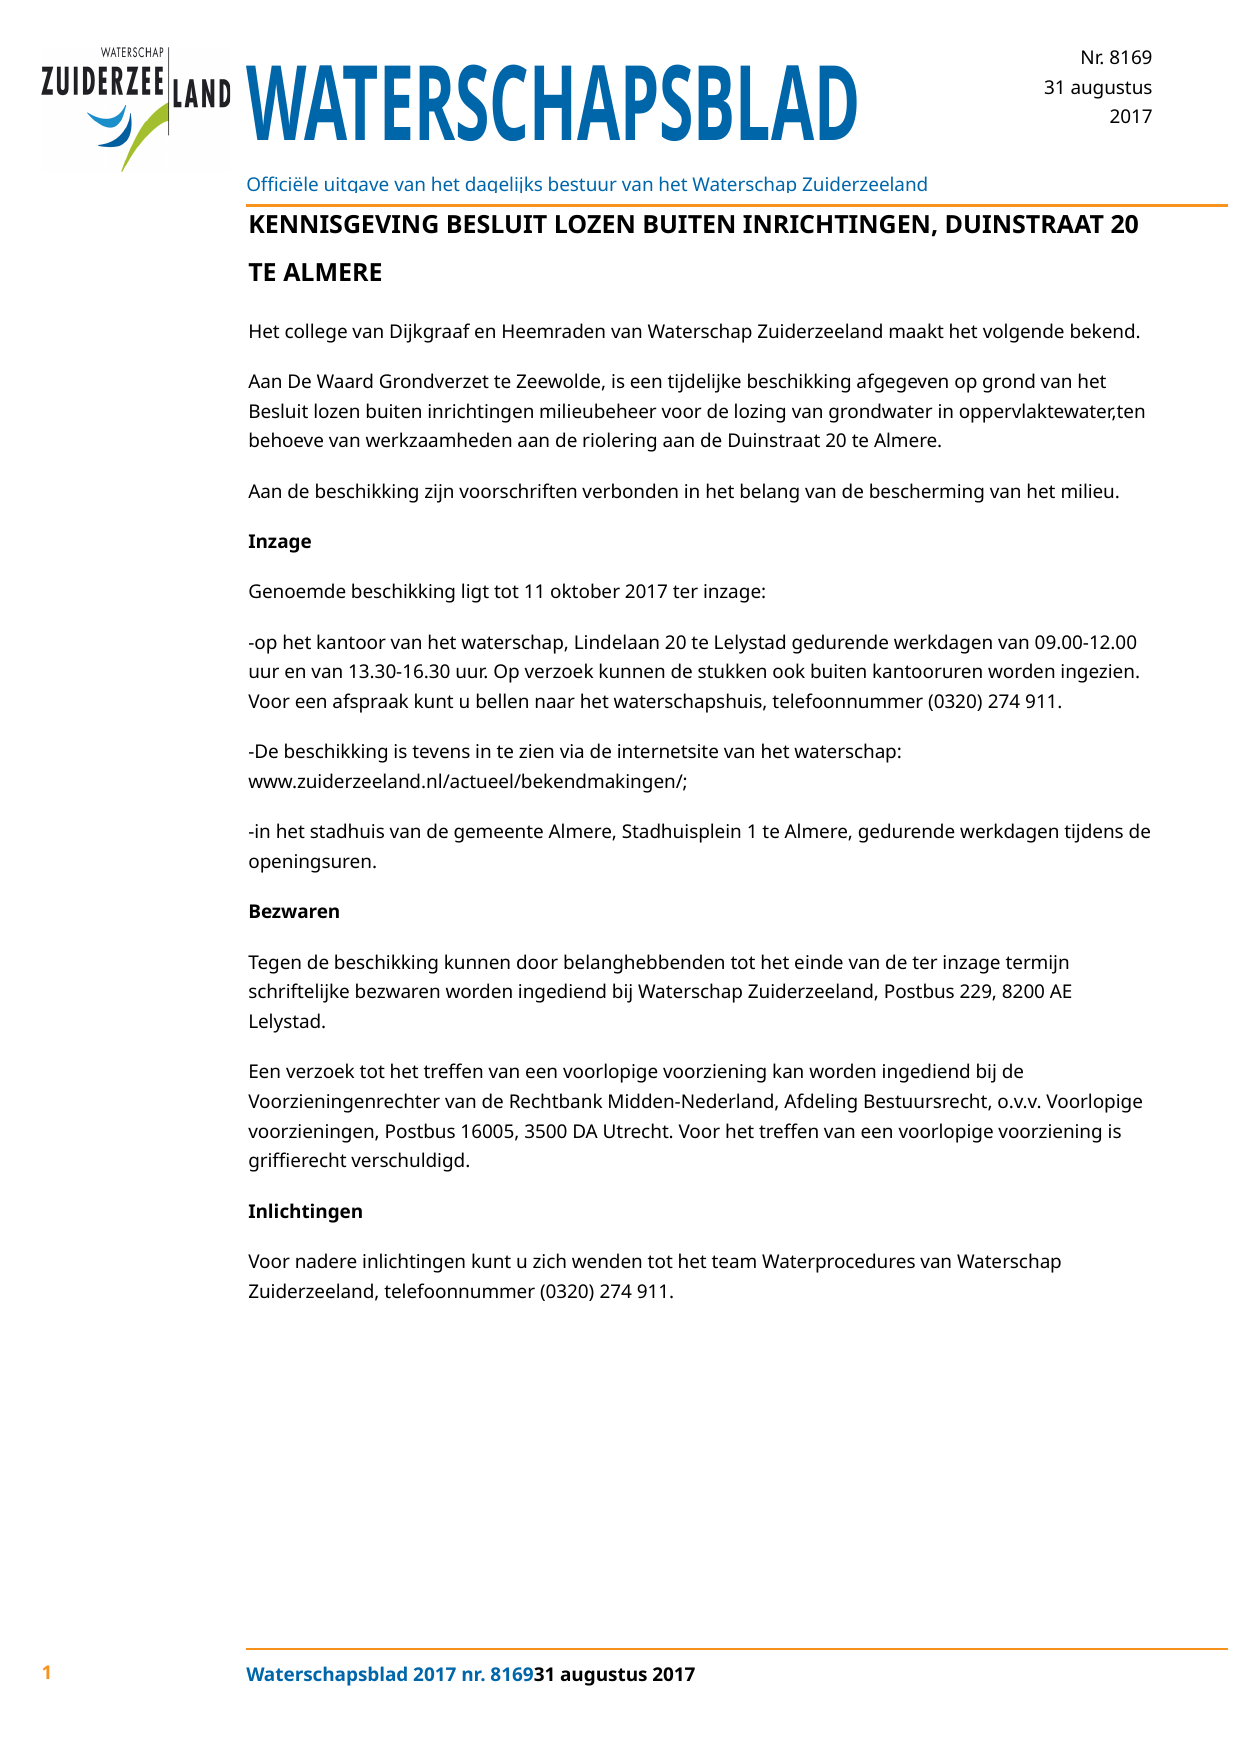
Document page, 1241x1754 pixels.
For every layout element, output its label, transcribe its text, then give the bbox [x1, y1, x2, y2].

text Voor nadere inlichtingen kunt u zich wenden tot het team Waterprocedures van Waterschap Zuiderzeeland, telefoonnummer (0320) 274 911. [248, 1248, 1152, 1304]
text Het college van Dijkgraaf en Heemraden van Waterschap Zuiderzeeland maakt het volgende bekend. [248, 318, 1152, 344]
picture [41, 47, 231, 172]
text -in het stadhuis van de gemeente Almere, Stadhuisplein 1 te Almere, gedurende werkdagen tijdens de openingsuren. [248, 819, 1152, 874]
text Genoemde beschikking ligt tot 11 oktober 2017 ter inzage: [248, 579, 1152, 604]
text Bezwaren [248, 899, 1152, 924]
text Inzage [248, 528, 1152, 554]
text KENNISGEVING BESLUIT LOZEN BUITEN INRICHTINGEN, DUINSTRAAT 20 TE ALMERE [248, 207, 1152, 288]
text Een verzoek tot het treffen van een voorlopige voorziening kan worden ingediend bij de Voorzieningenrechter van de Rechtbank Midden-Nederland, Afdeling Bestuursrecht, o.v.v. Voorlopige voorzieningen, Postbus 16005, 3500 DA Utrecht. Voor het treffen van een voorlopige voorziening is griffierecht verschuldigd. [248, 1059, 1152, 1173]
text Aan de beschikking zijn voorschriften verbonden in het belang van de bescherming van het milieu. [248, 478, 1152, 504]
text Tegen de beschikking kunnen door belanghebbenden tot het einde van de ter inzage termijn schriftelijke bezwaren worden ingediend bij Waterschap Zuiderzeeland, Postbus 229, 8200 AE Lelystad. [248, 949, 1152, 1034]
text Inlichtingen [248, 1198, 1152, 1224]
text Aan De Waard Grondverzet te Zeewolde, is een tijdelijke beschikking afgegeven op grond van het Besluit lozen buiten inrichtingen milieubeheer voor de lozing van grondwater in oppervlaktewater,ten behoeve van werkzaamheden aan de riolering aan de Duinstraat 20 te Almere. [248, 368, 1152, 453]
text -op het kantoor van het waterschap, Lindelaan 20 te Lelystad gedurende werkdagen van 09.00-12.00 uur en van 13.30-16.30 uur. Op verzoek kunnen de stukken ook buiten kantooruren worden ingezien. Voor een afspraak kunt u bellen naar het waterschapshuis, telefoonnummer (0320) 274 911. [248, 629, 1152, 714]
text -De beschikking is tevens in te zien via de internetsite van het waterschap: www.zuiderzeeland.nl/actueel/bekendmakingen/; [248, 739, 1152, 794]
